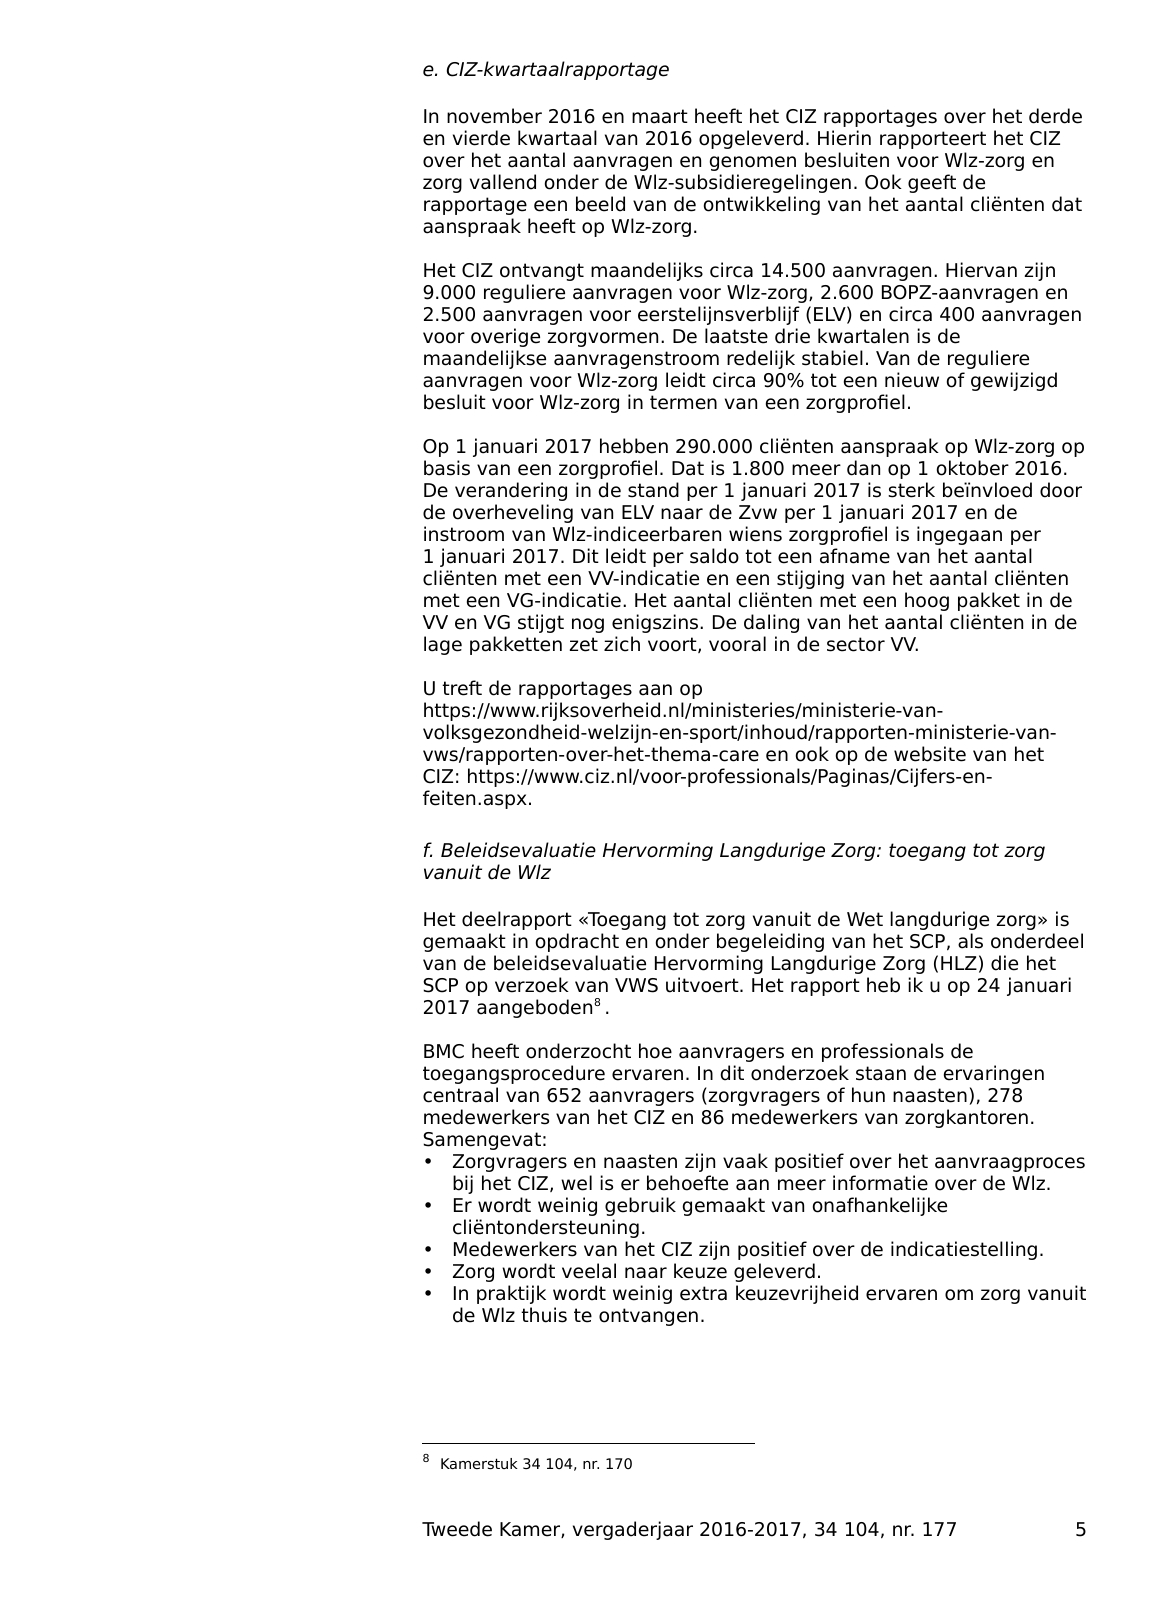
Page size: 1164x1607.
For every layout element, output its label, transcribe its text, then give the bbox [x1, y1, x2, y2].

text Kamerstuk 34 104, nr. 170 [422, 1452, 1087, 1474]
text U treft de rapportages aan op https://www.rijksoverheid.nl/ministeries/ministerie-van-volksgezondheid-welzijn-en-sport/inhoud/rapporten-ministerie-van-vws/rapporten-over-het-thema-care en ook op de website van het CIZ: https://www.ciz.nl/voor-professionals/Paginas/Cijfers-en-feiten.aspx. [422, 678, 1087, 810]
text In november 2016 en maart heeft het CIZ rapportages over het derde en vierde kwartaal van 2016 opgeleverd. Hierin rapporteert het CIZ over het aantal aanvragen en genomen besluiten voor Wlz-zorg en zorg vallend onder de Wlz-subsidieregelingen. Ook geeft de rapportage een beeld van de ontwikkeling van het aantal cliënten dat aanspraak heeft op Wlz-zorg. [422, 106, 1087, 238]
text • Medewerkers van het CIZ zijn positief over de indicatiestelling. [422, 1239, 1087, 1261]
subtitle e. CIZ-kwartaalrapportage [422, 59, 1087, 81]
text Het CIZ ontvangt maandelijks circa 14.500 aanvragen. Hiervan zijn 9.000 reguliere aanvragen voor Wlz-zorg, 2.600 BOPZ-aanvragen en 2.500 aanvragen voor eerstelijnsverblijf (ELV) en circa 400 aanvragen voor overige zorgvormen. De laatste drie kwartalen is de maandelijkse aanvragenstroom redelijk stabiel. Van de reguliere aanvragen voor Wlz-zorg leidt circa 90% tot een nieuw of gewijzigd besluit voor Wlz-zorg in termen van een zorgprofiel. [422, 260, 1087, 414]
text • Er wordt weinig gebruik gemaakt van onafhankelijke cliëntondersteuning. [422, 1195, 1087, 1239]
text BMC heeft onderzocht hoe aanvragers en professionals de toegangsprocedure ervaren. In dit onderzoek staan de ervaringen centraal van 652 aanvragers (zorgvragers of hun naasten), 278 medewerkers van het CIZ en 86 medewerkers van zorgkantoren. Samengevat: [422, 1041, 1087, 1151]
text • Zorgvragers en naasten zijn vaak positief over het aanvraagproces bij het CIZ, wel is er behoefte aan meer informatie over de Wlz. [422, 1151, 1087, 1195]
text • In praktijk wordt weinig extra keuzevrijheid ervaren om zorg vanuit de Wlz thuis te ontvangen. [422, 1283, 1087, 1327]
text • Zorg wordt veelal naar keuze geleverd. [422, 1261, 1087, 1283]
text Op 1 januari 2017 hebben 290.000 cliënten aanspraak op Wlz-zorg op basis van een zorgprofiel. Dat is 1.800 meer dan op 1 oktober 2016. De verandering in de stand per 1 januari 2017 is sterk beïnvloed door de overheveling van ELV naar de Zvw per 1 januari 2017 en de instroom van Wlz-indiceerbaren wiens zorgprofiel is ingegaan per 1 januari 2017. Dit leidt per saldo tot een afname van het aantal cliënten met een VV-indicatie en een stijging van het aantal cliënten met een VG-indicatie. Het aantal cliënten met een hoog pakket in de VV en VG stijgt nog enigszins. De daling van het aantal cliënten in de lage pakketten zet zich voort, vooral in de sector VV. [422, 436, 1087, 656]
subtitle f. Beleidsevaluatie Hervorming Langdurige Zorg: toegang tot zorg vanuit de Wlz [422, 840, 1087, 884]
text Het deelrapport «Toegang tot zorg vanuit de Wet langdurige zorg» is gemaakt in opdracht en onder begeleiding van het SCP, als onderdeel van de beleidsevaluatie Hervorming Langdurige Zorg (HLZ) die het SCP op verzoek van VWS uitvoert. Het rapport heb ik u op 24 januari 2017 aangeboden. [422, 909, 1087, 1019]
